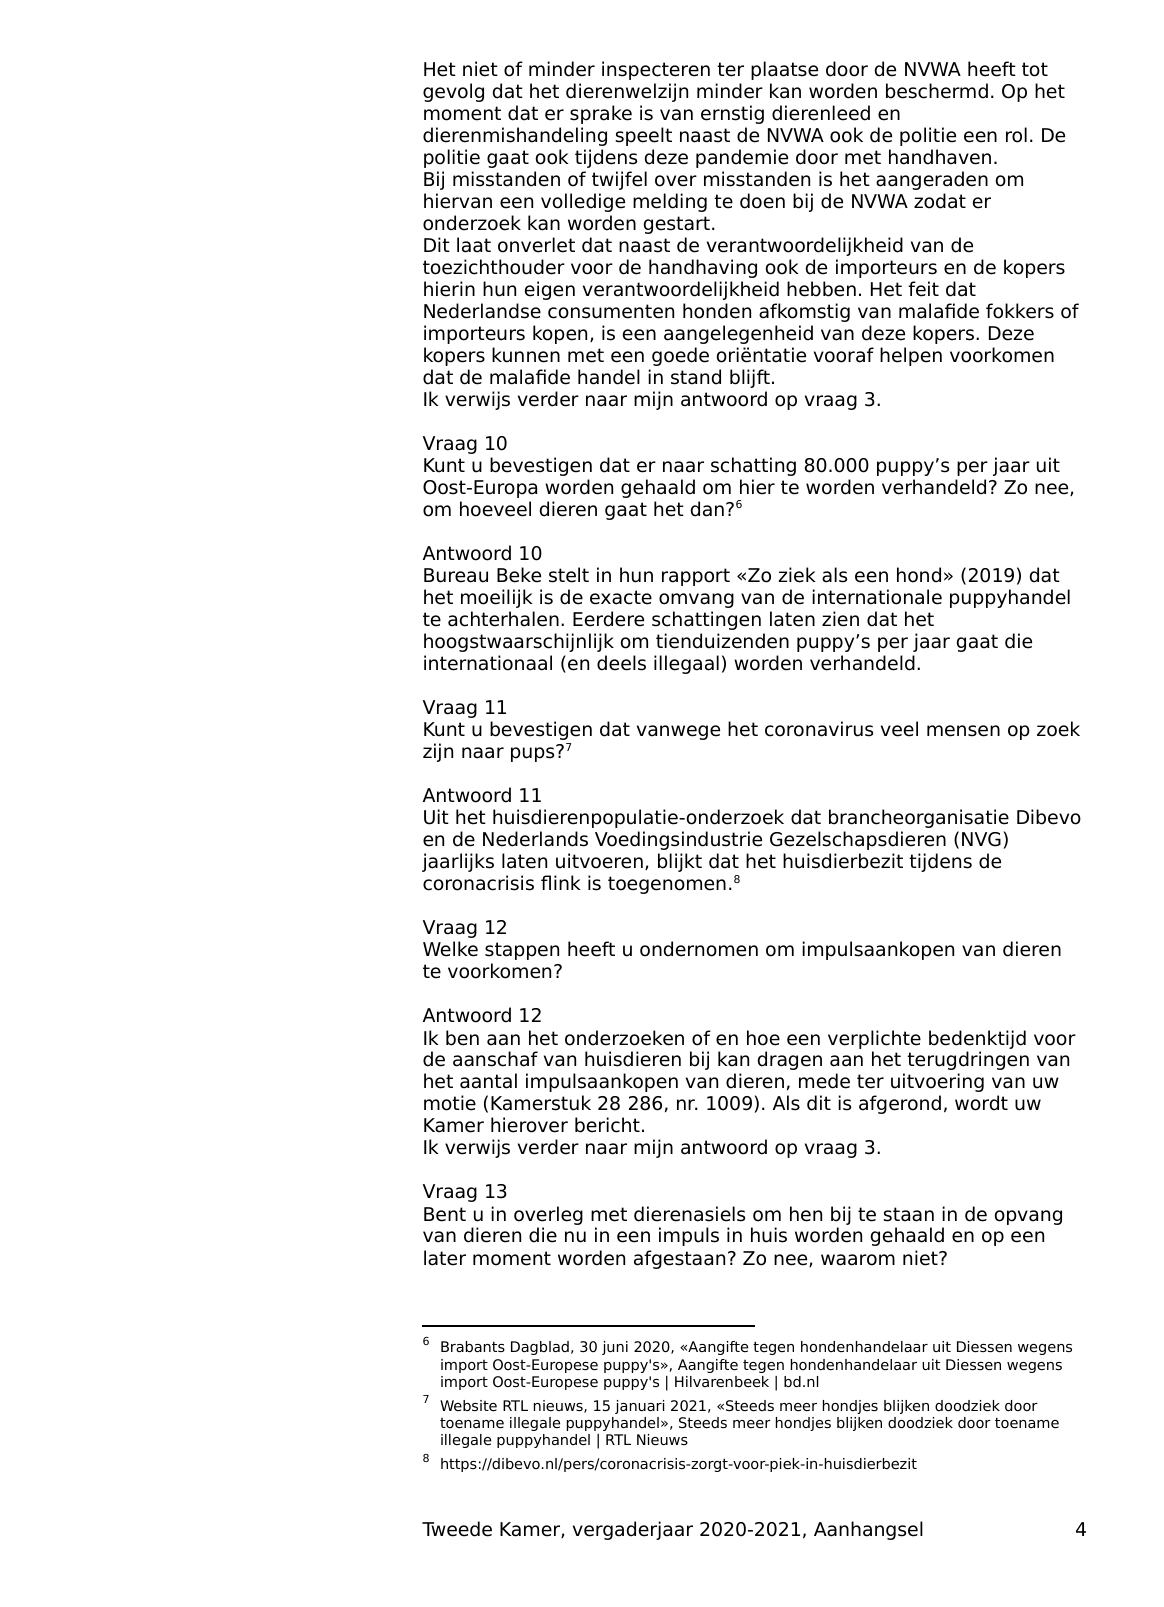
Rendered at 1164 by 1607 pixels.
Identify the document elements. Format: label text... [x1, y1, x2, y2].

text Ik verwijs verder naar mijn antwoord op vraag 3. [422, 1137, 1087, 1159]
text Vraag 11 [422, 697, 1087, 719]
text Vraag 12 [422, 917, 1087, 939]
text Bij misstanden of twijfel over misstanden is het aangeraden om hiervan een volledige melding te doen bij de NVWA zodat er onderzoek kan worden gestart. [422, 169, 1087, 235]
text Vraag 10 [422, 433, 1087, 455]
text Antwoord 10 [422, 543, 1087, 565]
text Ik ben aan het onderzoeken of en hoe een verplichte bedenktijd voor de aanschaf van huisdieren bij kan dragen aan het terugdringen van het aantal impulsaankopen van dieren, mede ter uitvoering van uw motie (Kamerstuk 28 286, nr. 1009). Als dit is afgerond, wordt uw Kamer hierover bericht. [422, 1027, 1087, 1137]
text Antwoord 12 [422, 1005, 1087, 1027]
text Kunt u bevestigen dat er naar schatting 80.000 puppy’s per jaar uit Oost-Europa worden gehaald om hier te worden verhandeld? Zo nee, om hoeveel dieren gaat het dan? [422, 455, 1087, 521]
text Dit laat onverlet dat naast de verantwoordelijkheid van de toezichthouder voor de handhaving ook de importeurs en de kopers hierin hun eigen verantwoordelijkheid hebben. Het feit dat Nederlandse consumenten honden afkomstig van malafide fokkers of importeurs kopen, is een aangelegenheid van deze kopers. Deze kopers kunnen met een goede oriëntatie vooraf helpen voorkomen dat de malafide handel in stand blijft. [422, 235, 1087, 389]
text Uit het huisdierenpopulatie-onderzoek dat brancheorganisatie Dibevo en de Nederlands Voedingsindustrie Gezelschapsdieren (NVG) jaarlijks laten uitvoeren, blijkt dat het huisdierbezit tijdens de coronacrisis flink is toegenomen. [422, 807, 1087, 895]
text Bureau Beke stelt in hun rapport «Zo ziek als een hond» (2019) dat het moeilijk is de exacte omvang van de internationale puppyhandel te achterhalen. Eerdere schattingen laten zien dat het hoogstwaarschijnlijk om tienduizenden puppy’s per jaar gaat die internationaal (en deels illegaal) worden verhandeld. [422, 565, 1087, 675]
text Kunt u bevestigen dat vanwege het coronavirus veel mensen op zoek zijn naar pups? [422, 719, 1087, 763]
text Ik verwijs verder naar mijn antwoord op vraag 3. [422, 389, 1087, 411]
text Brabants Dagblad, 30 juni 2020, «Aangifte tegen hondenhandelaar uit Diessen wegens import Oost-Europese puppy's», Aangifte tegen hondenhandelaar uit Diessen wegens import Oost-Europese puppy's | Hilvarenbeek | bd.nl [422, 1335, 1087, 1391]
text Vraag 13 [422, 1181, 1087, 1203]
text https://dibevo.nl/pers/coronacrisis-zorgt-voor-piek-in-huisdierbezit [422, 1452, 1087, 1474]
text Bent u in overleg met dierenasiels om hen bij te staan in de opvang van dieren die nu in een impuls in huis worden gehaald en op een later moment worden afgestaan? Zo nee, waarom niet? [422, 1203, 1087, 1269]
text Het niet of minder inspecteren ter plaatse door de NVWA heeft tot gevolg dat het dierenwelzijn minder kan worden beschermd. Op het moment dat er sprake is van ernstig dierenleed en dierenmishandeling speelt naast de NVWA ook de politie een rol. De politie gaat ook tijdens deze pandemie door met handhaven. [422, 59, 1087, 169]
text Website RTL nieuws, 15 januari 2021, «Steeds meer hondjes blijken doodziek door toename illegale puppyhandel», Steeds meer hondjes blijken doodziek door toename illegale puppyhandel | RTL Nieuws [422, 1393, 1087, 1449]
text Welke stappen heeft u ondernomen om impulsaankopen van dieren te voorkomen? [422, 939, 1087, 983]
text Antwoord 11 [422, 785, 1087, 807]
